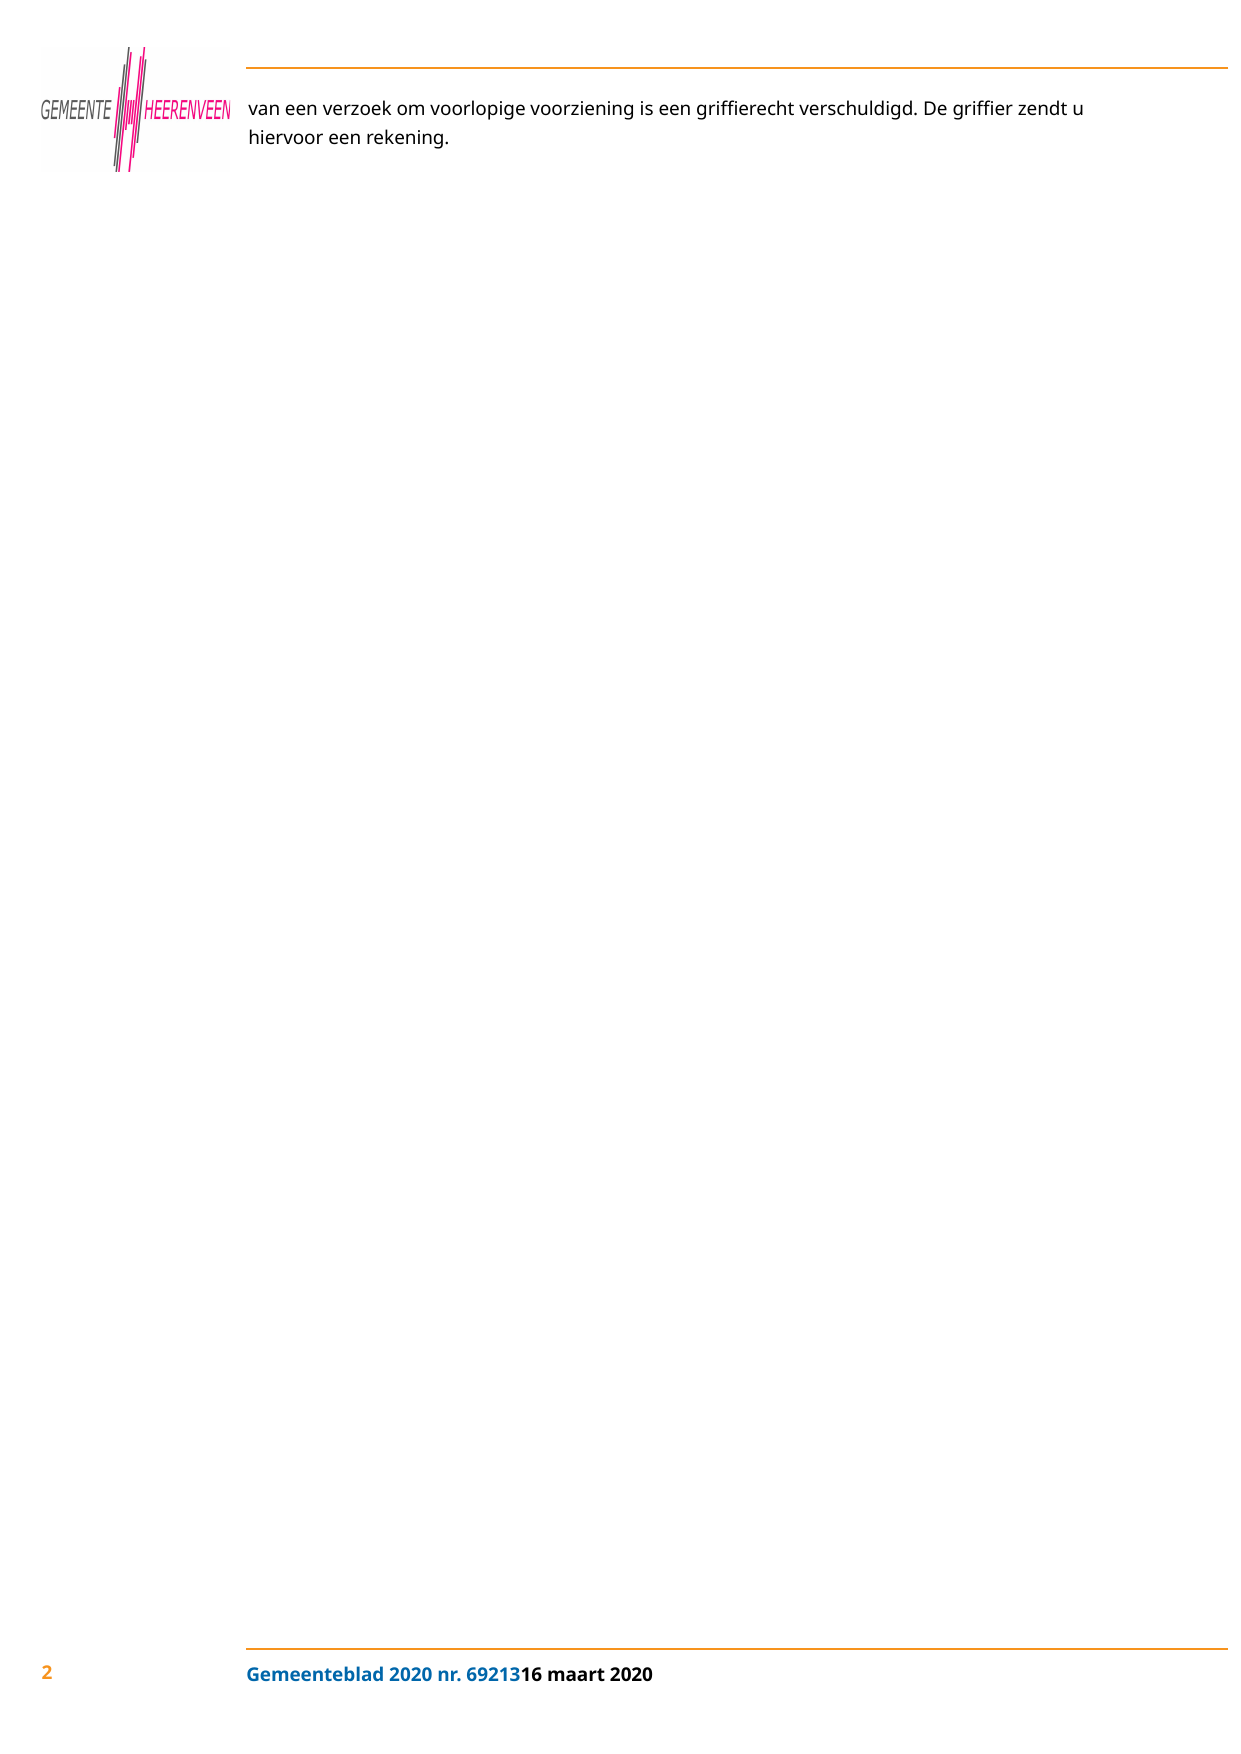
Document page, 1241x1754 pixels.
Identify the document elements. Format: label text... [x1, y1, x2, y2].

picture [41, 47, 231, 172]
text van een verzoek om voorlopige voorziening is een griffierecht verschuldigd. De griffier zendt u hiervoor een rekening. [248, 95, 1152, 150]
